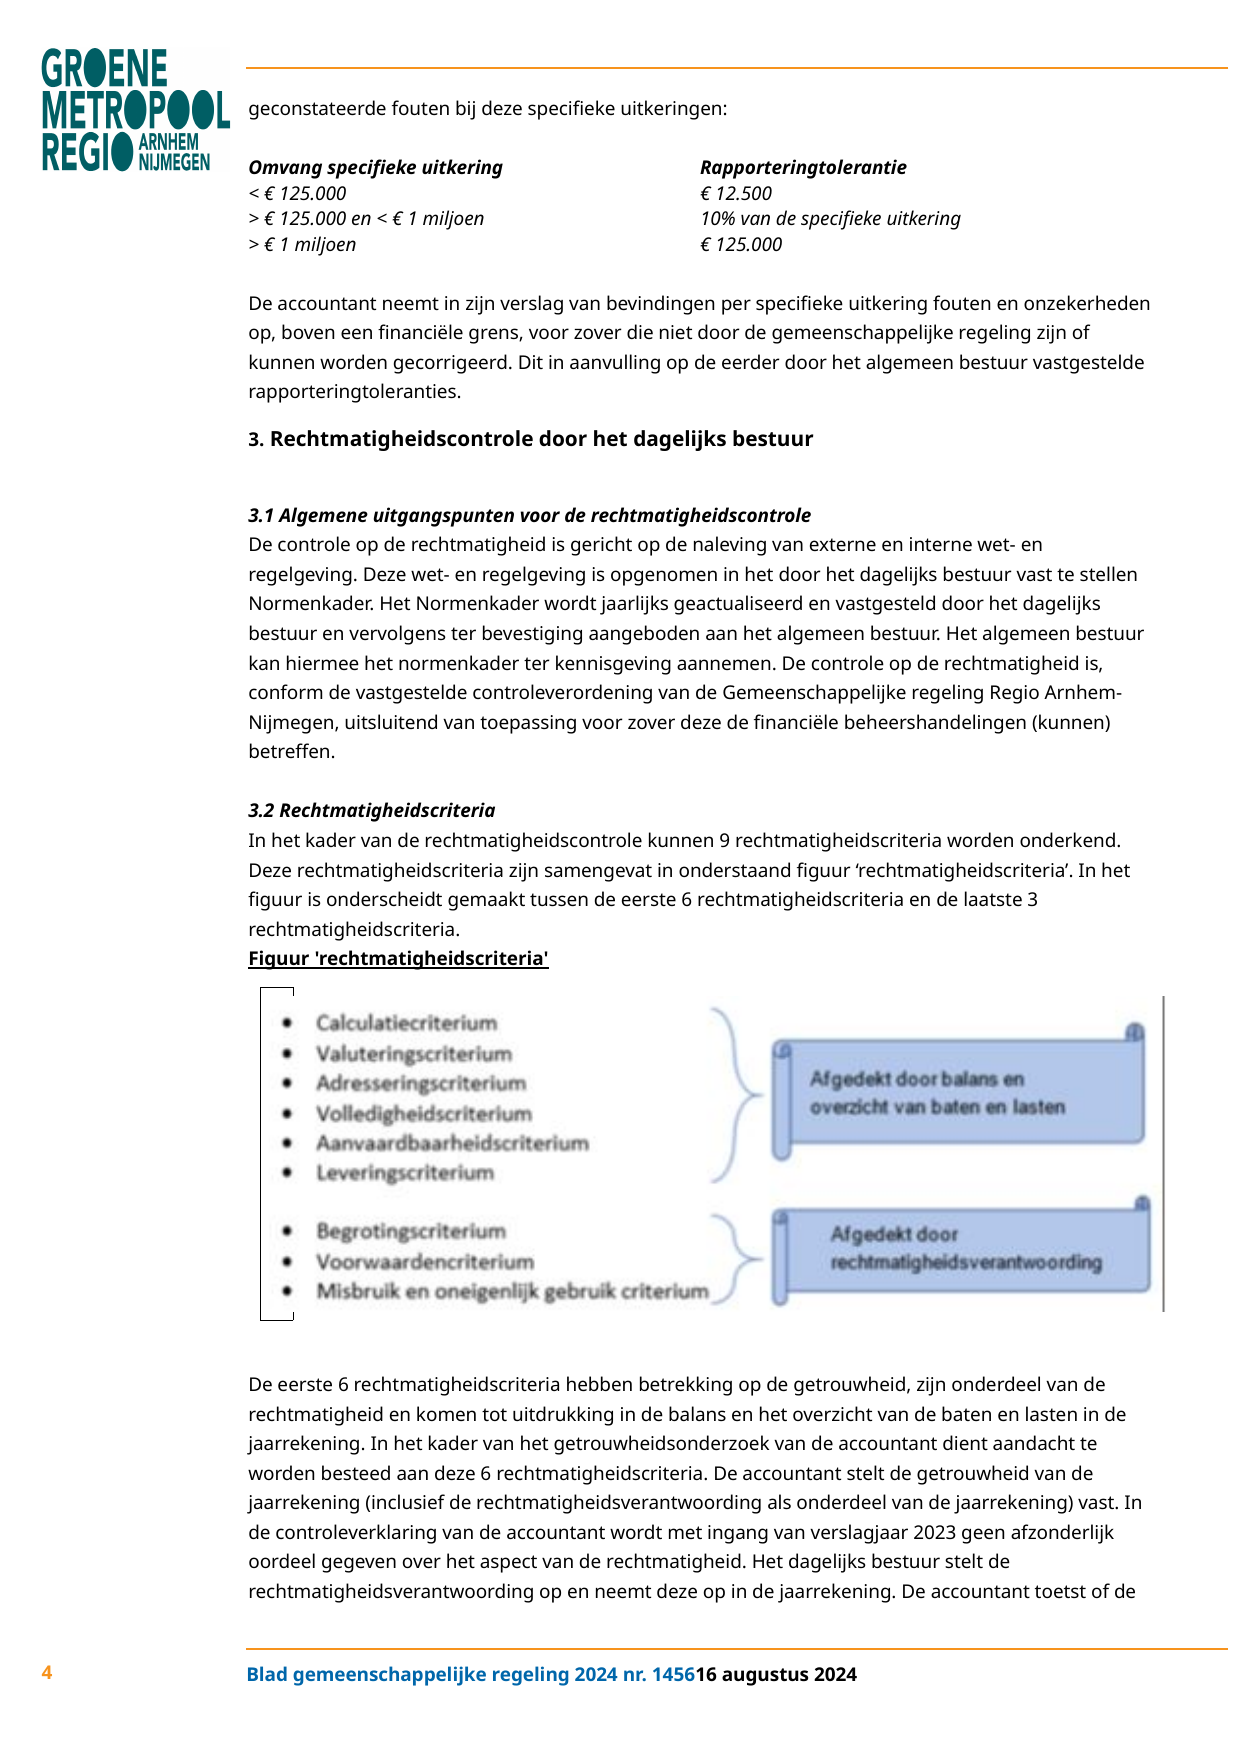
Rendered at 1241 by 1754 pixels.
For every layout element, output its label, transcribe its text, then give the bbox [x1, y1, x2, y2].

text 3. Rechtmatigheidscontrole door het dagelijks bestuur [248, 424, 1152, 453]
table_cell < € 125.000 [248, 180, 700, 206]
text De eerste 6 rechtmatigheidscriteria hebben betrekking op de getrouwheid, zijn onderdeel van de rechtmatigheid en komen tot uitdrukking in de balans en het overzicht van de baten en lasten in de jaarrekening. In het kader van het getrouwheidsonderzoek van de accountant dient aandacht te worden besteed aan deze 6 rechtmatigheidscriteria. De accountant stelt de getrouwheid van de jaarrekening (inclusief de rechtmatigheidsverantwoording als onderdeel van de jaarrekening) vast. In de controleverklaring van de accountant wordt met ingang van verslagjaar 2023 geen afzonderlijk oordeel gegeven over het aspect van de rechtmatigheid. Het dagelijks bestuur stelt de rechtmatigheidsverantwoording op en neemt deze op in de jaarrekening. De accountant toetst of de [248, 1371, 1152, 1604]
picture [41, 47, 231, 172]
table_cell 10% van de specifieke uitkering [700, 206, 1152, 231]
text 3.2 Rechtmatigheidscriteria [248, 798, 1152, 823]
text De controle op de rechtmatigheid is gericht op de naleving van externe en interne wet- en regelgeving. Deze wet- en regelgeving is opgenomen in het door het dagelijks bestuur vast te stellen Normenkader. Het Normenkader wordt jaarlijks geactualiseerd en vastgesteld door het dagelijks bestuur en vervolgens ter bevestiging aangeboden aan het algemeen bestuur. Het algemeen bestuur kan hiermee het normenkader ter kennisgeving aannemen. De controle op de rechtmatigheid is, conform de vastgestelde controleverordening van de Gemeenschappelijke regeling Regio Arnhem-Nijmegen, uitsluitend van toepassing voor zover deze de financiële beheershandelingen (kunnen) betreffen. [248, 531, 1152, 764]
table_cell > € 125.000 en < € 1 miljoen [248, 206, 700, 231]
table_header Rapporteringtolerantie [700, 154, 1152, 180]
table_header Omvang specifieke uitkering [248, 154, 700, 180]
table_cell > € 1 miljoen [248, 231, 700, 257]
table_cell € 125.000 [700, 231, 1152, 257]
text Figuur 'rechtmatigheidscriteria' [248, 946, 1152, 971]
text 3.1 Algemene uitgangspunten voor de rechtmatigheidscontrole [248, 502, 1152, 528]
text In het kader van de rechtmatigheidscontrole kunnen 9 rechtmatigheidscriteria worden onderkend. Deze rechtmatigheidscriteria zijn samengevat in onderstaand figuur ‘rechtmatigheidscriteria’. In het figuur is onderscheidt gemaakt tussen de eerste 6 rechtmatigheidscriteria en de laatste 3 rechtmatigheidscriteria. [248, 827, 1152, 942]
picture [268, 996, 1167, 1312]
text De accountant neemt in zijn verslag van bevindingen per specifieke uitkering fouten en onzekerheden op, boven een financiële grens, voor zover die niet door de gemeenschappelijke regeling zijn of kunnen worden gecorrigeerd. Dit in aanvulling op de eerder door het algemeen bestuur vastgestelde rapporteringtoleranties. [248, 290, 1152, 404]
text geconstateerde fouten bij deze specifieke uitkeringen: [248, 95, 1152, 121]
table_cell € 12.500 [700, 180, 1152, 206]
